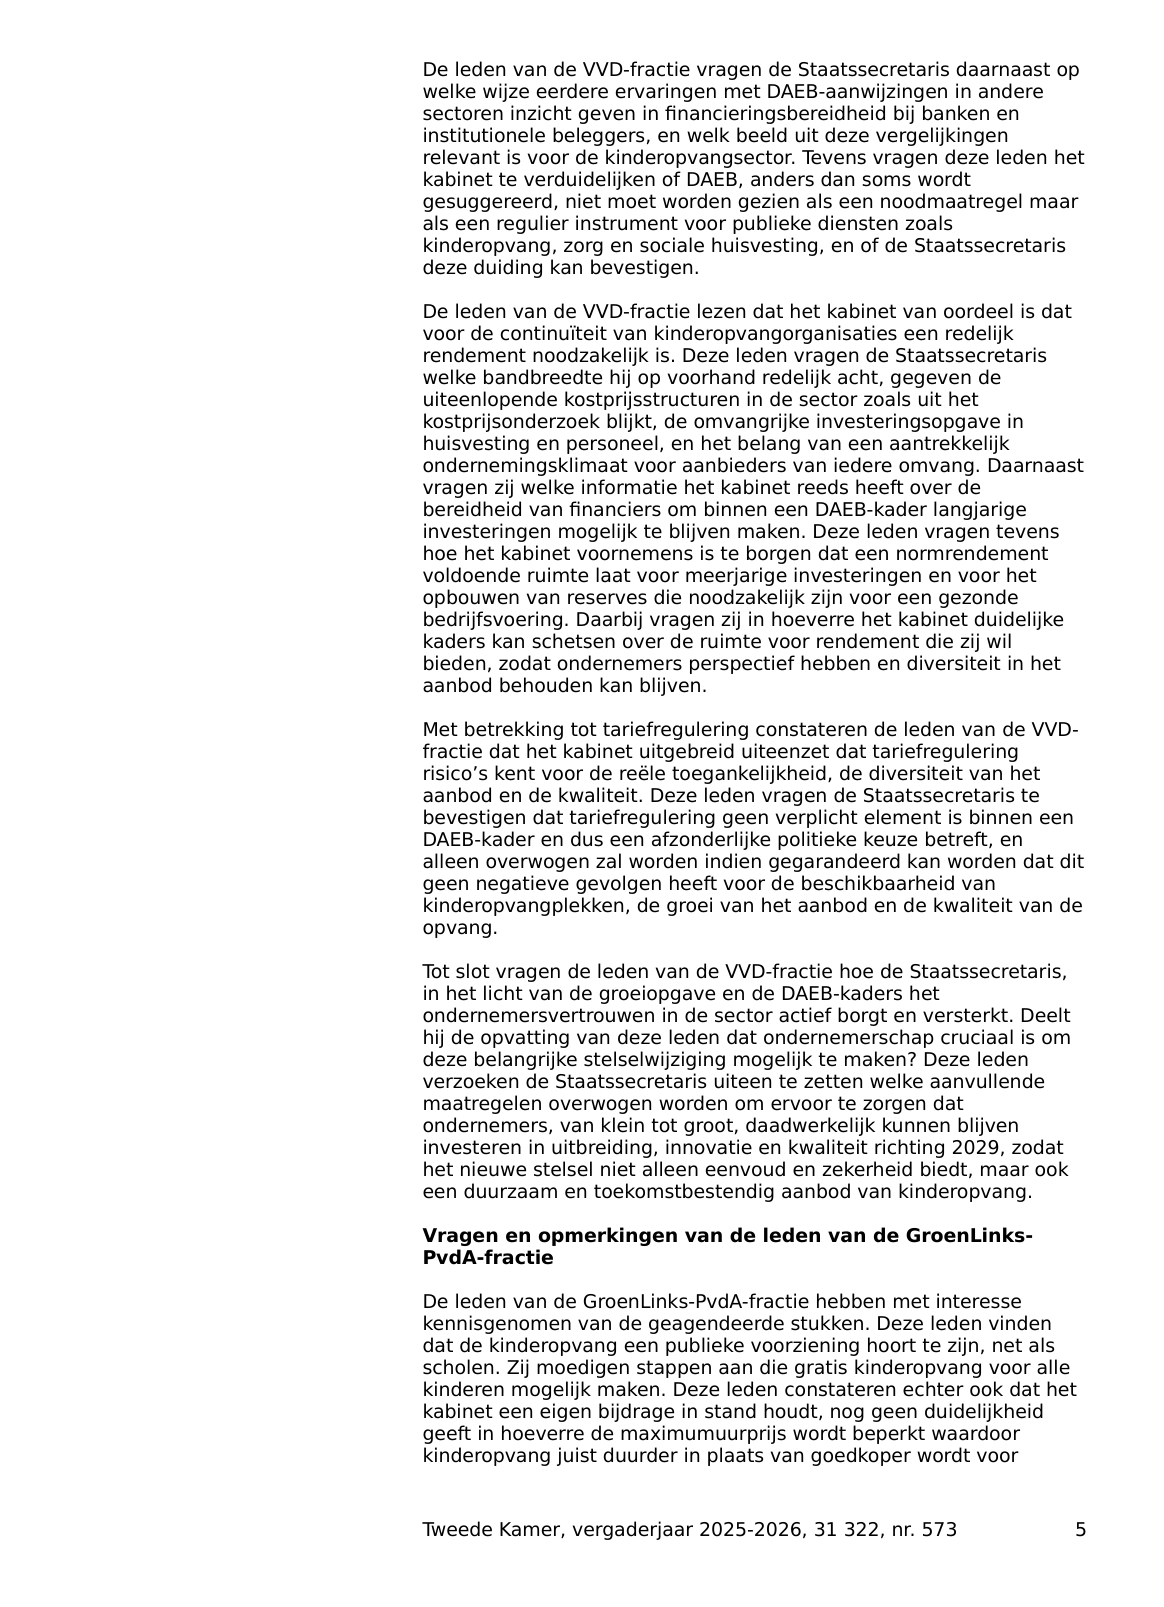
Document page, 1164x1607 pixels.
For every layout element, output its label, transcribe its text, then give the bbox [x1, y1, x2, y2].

text De leden van de VVD-fractie vragen de Staatssecretaris daarnaast op welke wijze eerdere ervaringen met DAEB-aanwijzingen in andere sectoren inzicht geven in financieringsbereidheid bij banken en institutionele beleggers, en welk beeld uit deze vergelijkingen relevant is voor de kinderopvangsector. Tevens vragen deze leden het kabinet te verduidelijken of DAEB, anders dan soms wordt gesuggereerd, niet moet worden gezien als een noodmaatregel maar als een regulier instrument voor publieke diensten zoals kinderopvang, zorg en sociale huisvesting, en of de Staatssecretaris deze duiding kan bevestigen. [422, 59, 1087, 279]
text Met betrekking tot tariefregulering constateren de leden van de VVD-fractie dat het kabinet uitgebreid uiteenzet dat tariefregulering risico’s kent voor de reële toegankelijkheid, de diversiteit van het aanbod en de kwaliteit. Deze leden vragen de Staatssecretaris te bevestigen dat tariefregulering geen verplicht element is binnen een DAEB-kader en dus een afzonderlijke politieke keuze betreft, en alleen overwogen zal worden indien gegarandeerd kan worden dat dit geen negatieve gevolgen heeft voor de beschikbaarheid van kinderopvangplekken, de groei van het aanbod en de kwaliteit van de opvang. [422, 719, 1087, 939]
text Tot slot vragen de leden van de VVD-fractie hoe de Staatssecretaris, in het licht van de groeiopgave en de DAEB-kaders het ondernemersvertrouwen in de sector actief borgt en versterkt. Deelt hij de opvatting van deze leden dat ondernemerschap cruciaal is om deze belangrijke stelselwijziging mogelijk te maken? Deze leden verzoeken de Staatssecretaris uiteen te zetten welke aanvullende maatregelen overwogen worden om ervoor te zorgen dat ondernemers, van klein tot groot, daadwerkelijk kunnen blijven investeren in uitbreiding, innovatie en kwaliteit richting 2029, zodat het nieuwe stelsel niet alleen eenvoud en zekerheid biedt, maar ook een duurzaam en toekomstbestendig aanbod van kinderopvang. [422, 961, 1087, 1203]
text De leden van de GroenLinks-PvdA-fractie hebben met interesse kennisgenomen van de geagendeerde stukken. Deze leden vinden dat de kinderopvang een publieke voorziening hoort te zijn, net als scholen. Zij moedigen stappen aan die gratis kinderopvang voor alle kinderen mogelijk maken. Deze leden constateren echter ook dat het kabinet een eigen bijdrage in stand houdt, nog geen duidelijkheid geeft in hoeverre de maximumuurprijs wordt beperkt waardoor kinderopvang juist duurder in plaats van goedkoper wordt voor [422, 1291, 1087, 1467]
subtitle Vragen en opmerkingen van de leden van de GroenLinks-PvdA-fractie [422, 1225, 1087, 1269]
text De leden van de VVD-fractie lezen dat het kabinet van oordeel is dat voor de continuïteit van kinderopvangorganisaties een redelijk rendement noodzakelijk is. Deze leden vragen de Staatssecretaris welke bandbreedte hij op voorhand redelijk acht, gegeven de uiteenlopende kostprijsstructuren in de sector zoals uit het kostprijsonderzoek blijkt, de omvangrijke investeringsopgave in huisvesting en personeel, en het belang van een aantrekkelijk ondernemingsklimaat voor aanbieders van iedere omvang. Daarnaast vragen zij welke informatie het kabinet reeds heeft over de bereidheid van financiers om binnen een DAEB-kader langjarige investeringen mogelijk te blijven maken. Deze leden vragen tevens hoe het kabinet voornemens is te borgen dat een normrendement voldoende ruimte laat voor meerjarige investeringen en voor het opbouwen van reserves die noodzakelijk zijn voor een gezonde bedrijfsvoering. Daarbij vragen zij in hoeverre het kabinet duidelijke kaders kan schetsen over de ruimte voor rendement die zij wil bieden, zodat ondernemers perspectief hebben en diversiteit in het aanbod behouden kan blijven. [422, 301, 1087, 697]
